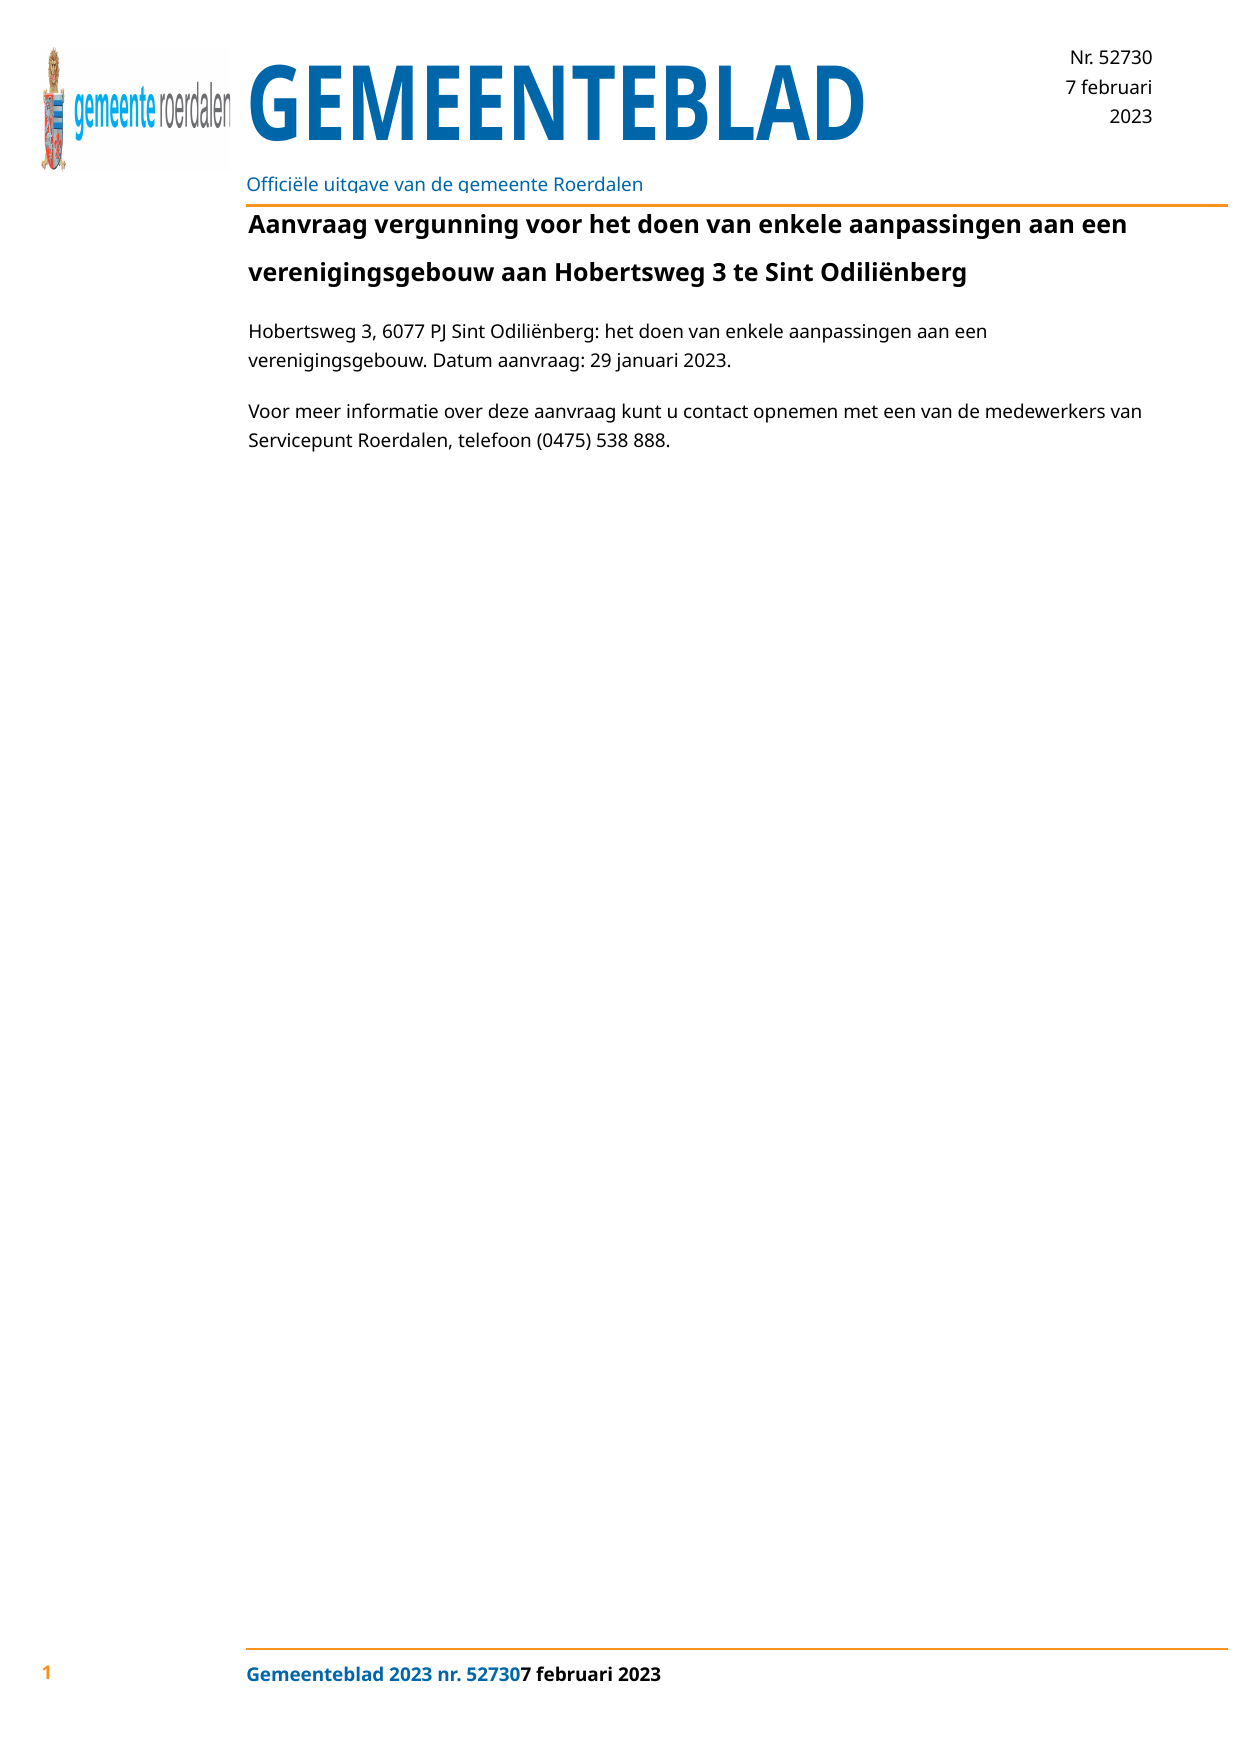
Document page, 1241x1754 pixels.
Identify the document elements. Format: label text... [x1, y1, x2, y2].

picture [41, 47, 231, 172]
text Voor meer informatie over deze aanvraag kunt u contact opnemen met een van de medewerkers van Servicepunt Roerdalen, telefoon (0475) 538 888. [248, 398, 1152, 453]
text Aanvraag vergunning voor het doen van enkele aanpassingen aan een verenigingsgebouw aan Hobertsweg 3 te Sint Odiliënberg [248, 207, 1152, 288]
text Hobertsweg 3, 6077 PJ Sint Odiliënberg: het doen van enkele aanpassingen aan een verenigingsgebouw. Datum aanvraag: 29 januari 2023. [248, 318, 1152, 373]
